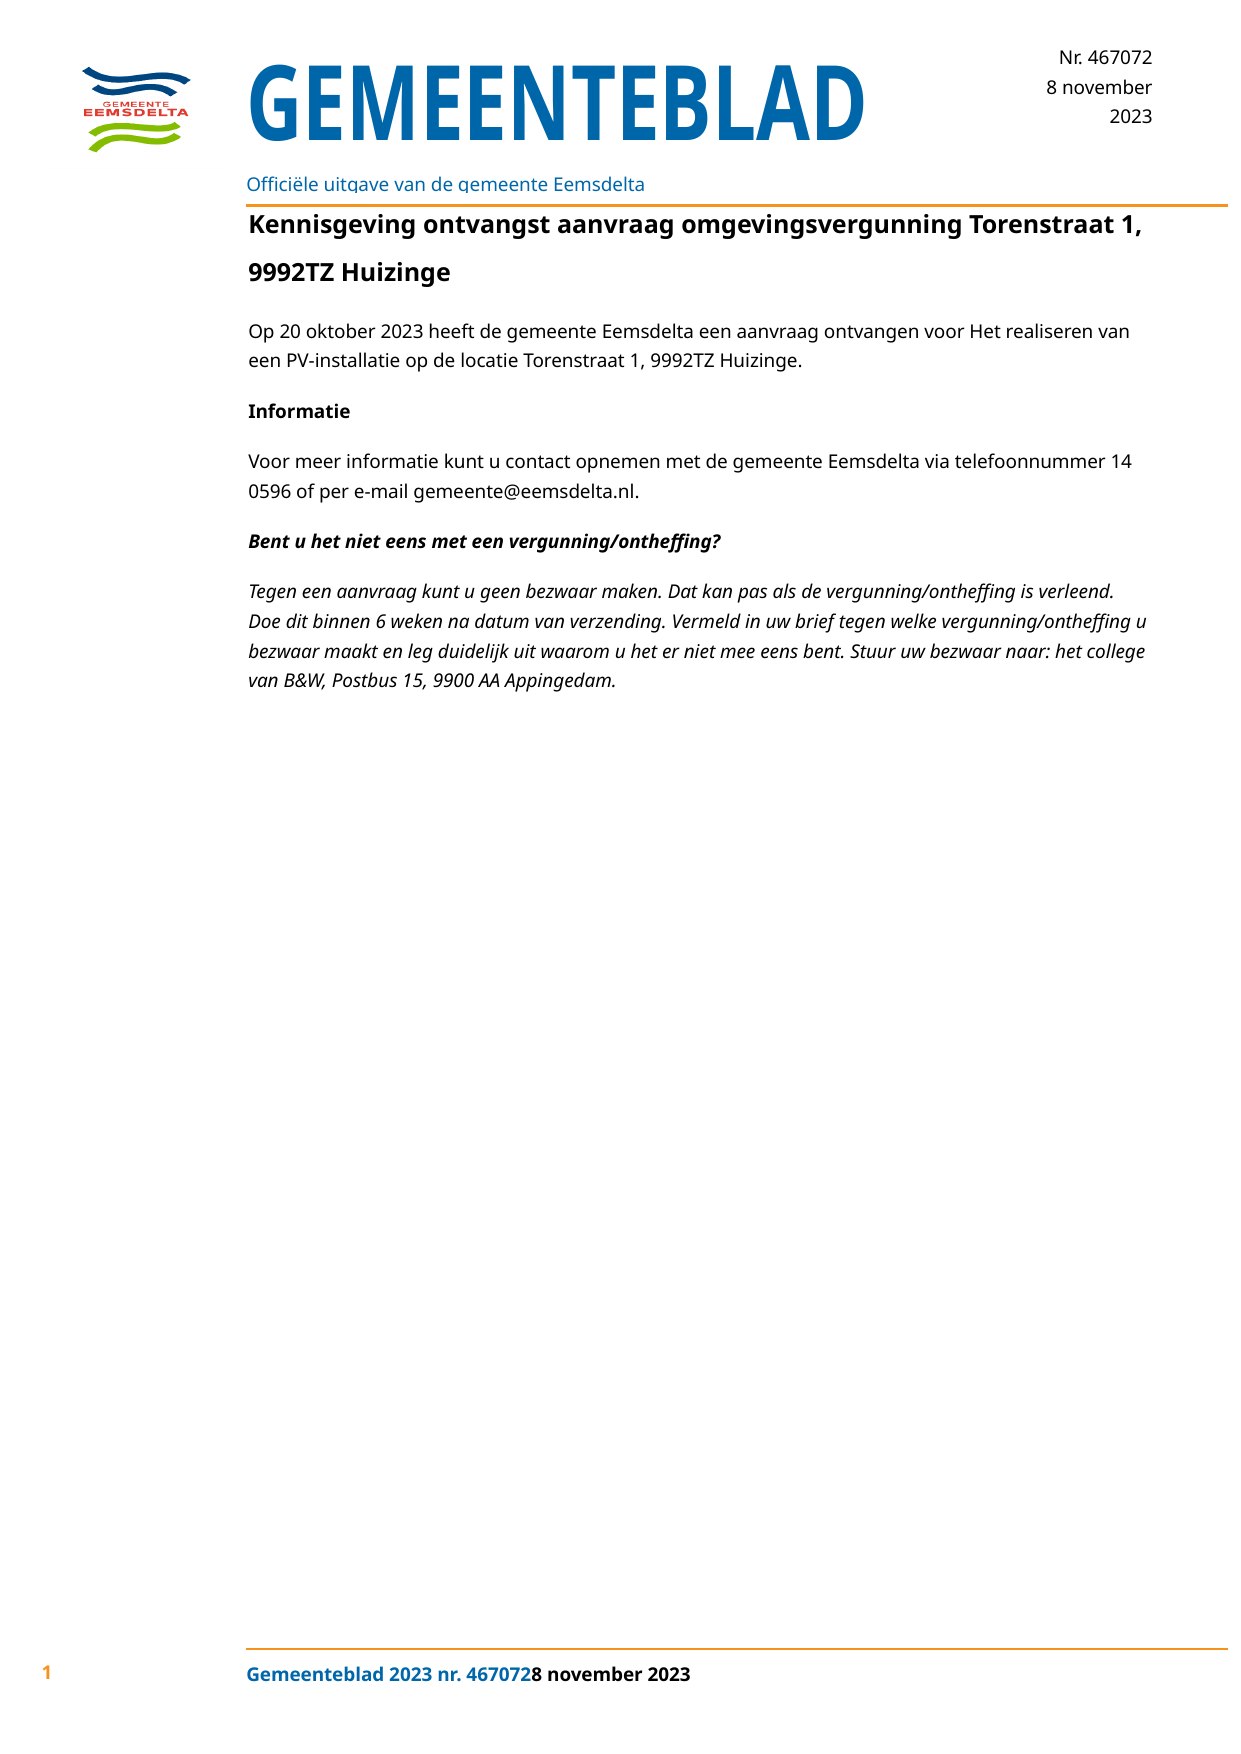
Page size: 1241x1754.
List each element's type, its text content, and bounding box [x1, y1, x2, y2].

text Tegen een aanvraag kunt u geen bezwaar maken. Dat kan pas als de vergunning/ontheffing is verleend. Doe dit binnen 6 weken na datum van verzending. Vermeld in uw brief tegen welke vergunning/ontheffing u bezwaar maakt en leg duidelijk uit waarom u het er niet mee eens bent. Stuur uw bezwaar naar: het college van B&W, Postbus 15, 9900 AA Appingedam. [248, 579, 1152, 693]
text Informatie [248, 398, 1152, 424]
text Kennisgeving ontvangst aanvraag omgevingsvergunning Torenstraat 1, 9992TZ Huizinge [248, 207, 1152, 288]
picture [41, 47, 231, 172]
text Voor meer informatie kunt u contact opnemen met de gemeente Eemsdelta via telefoonnummer 14 0596 of per e-mail gemeente@eemsdelta.nl. [248, 448, 1152, 504]
text Op 20 oktober 2023 heeft de gemeente Eemsdelta een aanvraag ontvangen voor Het realiseren van een PV-installatie op de locatie Torenstraat 1, 9992TZ Huizinge. [248, 318, 1152, 373]
text Bent u het niet eens met een vergunning/ontheffing? [248, 528, 1152, 554]
